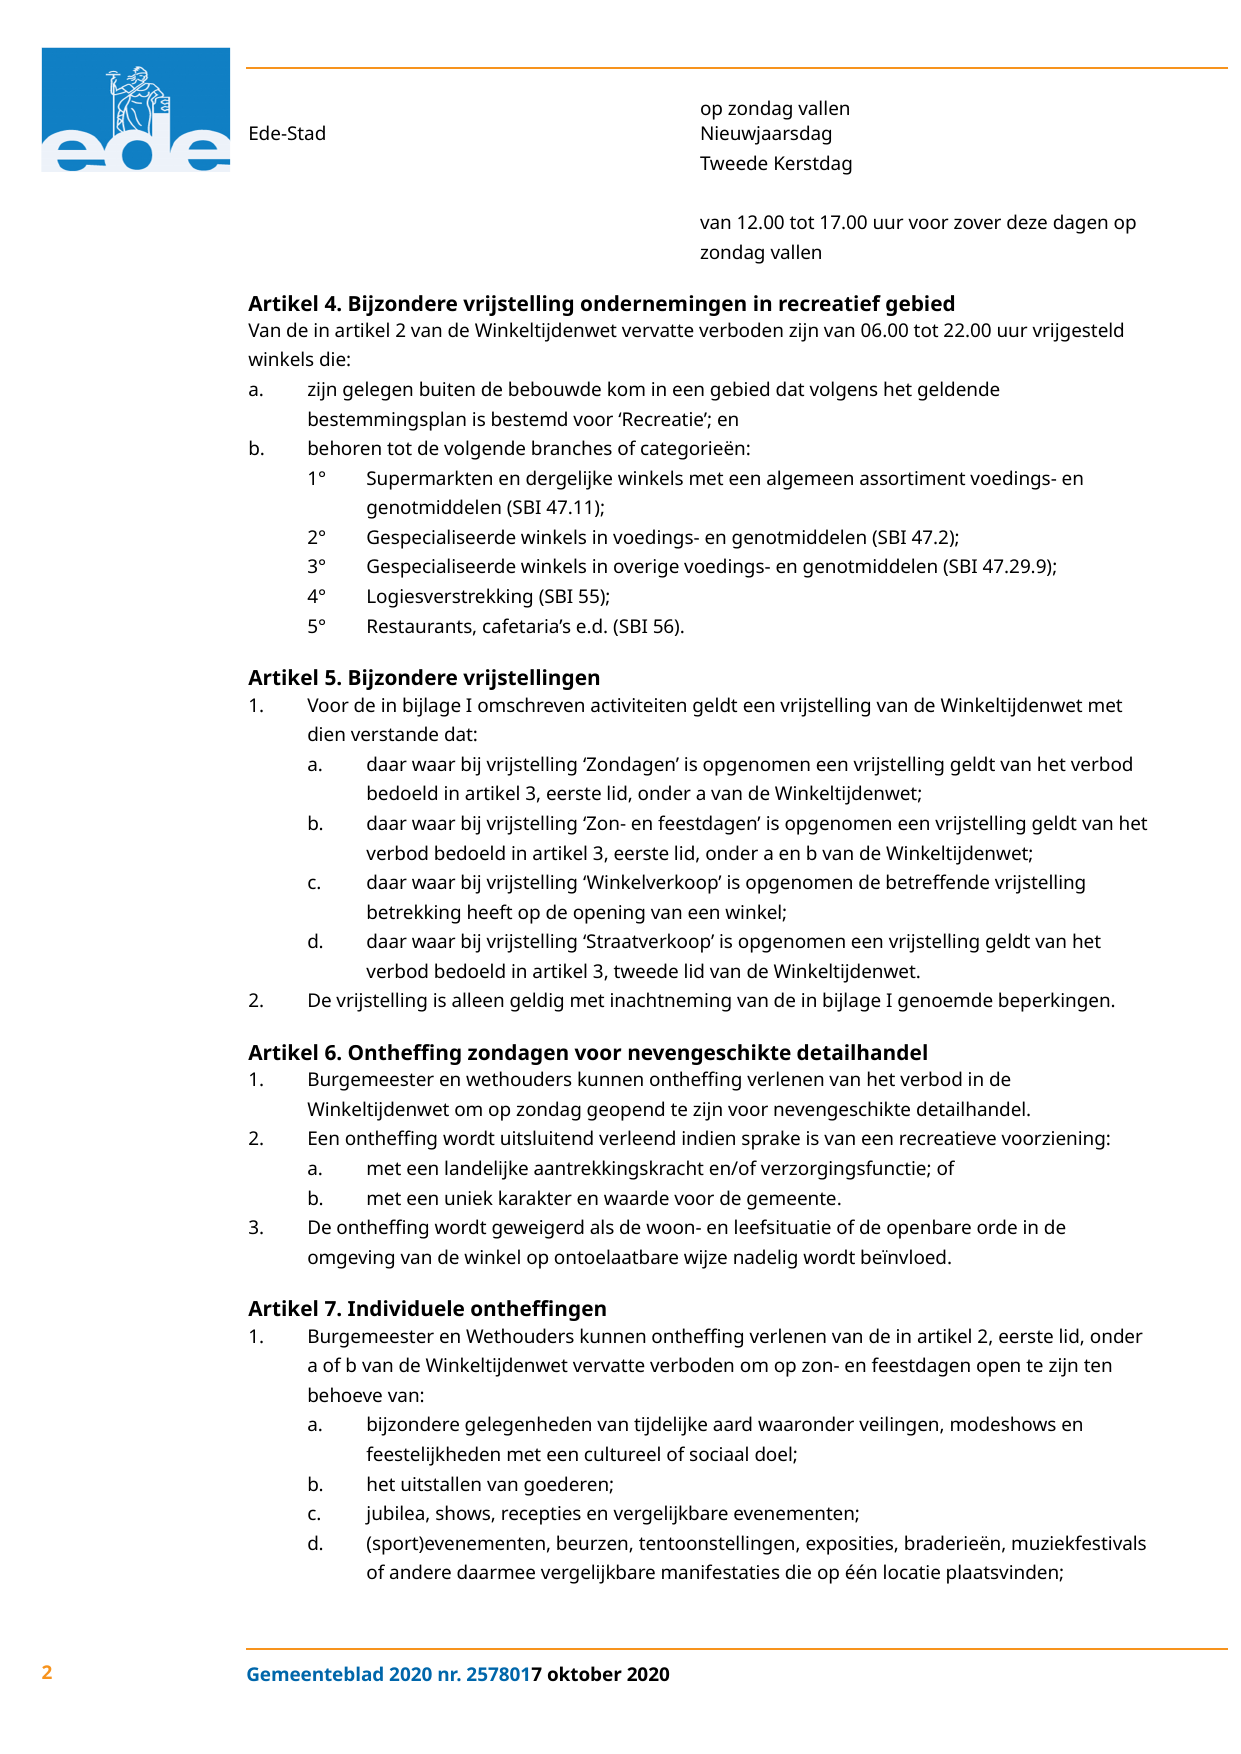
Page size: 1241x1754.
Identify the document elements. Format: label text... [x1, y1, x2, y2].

text Artikel 4. Bijzondere vrijstelling ondernemingen in recreatief gebied [248, 289, 1152, 317]
list het uitstallen van goederen; [307, 1471, 1152, 1496]
list Restaurants, cafetaria’s e.d. (SBI 56). [307, 613, 1152, 639]
list De vrijstelling is alleen geldig met inachtneming van de in bijlage I genoemde beperkingen. [248, 988, 1152, 1013]
table_cell op zondag vallen [700, 95, 1152, 121]
text Van de in artikel 2 van de Winkeltijdenwet vervatte verboden zijn van 06.00 tot 22.00 uur vrijgesteld winkels die: [248, 317, 1152, 372]
list (sport)evenementen, beurzen, tentoonstellingen, exposities, braderieën, muziekfestivals of andere daarmee vergelijkbare manifestaties die op één locatie plaatsvinden; [307, 1530, 1152, 1585]
list Een ontheffing wordt uitsluitend verleend indien sprake is van een recreatieve voorziening: [248, 1126, 1152, 1151]
list bijzondere gelegenheden van tijdelijke aard waaronder veilingen, modeshows en feestelijkheden met een cultureel of sociaal doel; [307, 1412, 1152, 1467]
list behoren tot de volgende branches of categorieën: [248, 435, 1152, 461]
list Supermarkten en dergelijke winkels met een algemeen assortiment voedings- en genotmiddelen (SBI 47.11); [307, 465, 1152, 520]
list daar waar bij vrijstelling ‘Straatverkoop’ is opgenomen een vrijstelling geldt van het verbod bedoeld in artikel 3, tweede lid van de Winkeltijdenwet. [307, 928, 1152, 984]
list Voor de in bijlage I omschreven activiteiten geldt een vrijstelling van de Winkeltijdenwet met dien verstande dat: [248, 692, 1152, 747]
list jubilea, shows, recepties en vergelijkbare evenementen; [307, 1500, 1152, 1526]
text Artikel 6. Ontheffing zondagen voor nevengeschikte detailhandel [248, 1038, 1152, 1066]
table_cell Ede-Stad [248, 121, 700, 264]
list daar waar bij vrijstelling ‘Zondagen’ is opgenomen een vrijstelling geldt van het verbod bedoeld in artikel 3, eerste lid, onder a van de Winkeltijdenwet; [307, 751, 1152, 806]
list Gespecialiseerde winkels in voedings- en genotmiddelen (SBI 47.2); [307, 524, 1152, 550]
list Logiesverstrekking (SBI 55); [307, 583, 1152, 609]
list daar waar bij vrijstelling ‘Winkelverkoop’ is opgenomen de betreffende vrijstelling betrekking heeft op de opening van een winkel; [307, 869, 1152, 924]
list De ontheffing wordt geweigerd als de woon- en leefsituatie of de openbare orde in de omgeving van de winkel op ontoelaatbare wijze nadelig wordt beïnvloed. [248, 1214, 1152, 1270]
text Artikel 5. Bijzondere vrijstellingen [248, 663, 1152, 692]
list met een landelijke aantrekkingskracht en/of verzorgingsfunctie; of [307, 1155, 1152, 1181]
list Burgemeester en Wethouders kunnen ontheffing verlenen van de in artikel 2, eerste lid, onder a of b van de Winkeltijdenwet vervatte verboden om op zon- en feestdagen open te zijn ten behoeve van: [248, 1323, 1152, 1408]
list met een uniek karakter en waarde voor de gemeente. [307, 1185, 1152, 1211]
text Artikel 7. Individuele ontheffingen [248, 1294, 1152, 1323]
list Burgemeester en wethouders kunnen ontheffing verlenen van het verbod in de Winkeltijdenwet om op zondag geopend te zijn voor nevengeschikte detailhandel. [248, 1066, 1152, 1122]
list Gespecialiseerde winkels in overige voedings- en genotmiddelen (SBI 47.29.9); [307, 554, 1152, 579]
picture [41, 47, 231, 172]
table_cell Nieuwjaarsdag Tweede Kerstdag van 12.00 tot 17.00 uur voor zover deze dagen op zondag vallen [700, 121, 1152, 264]
table_cell [248, 95, 700, 121]
list zijn gelegen buiten de bebouwde kom in een gebied dat volgens het geldende bestemmingsplan is bestemd voor ‘Recreatie’; en [248, 376, 1152, 432]
list daar waar bij vrijstelling ‘Zon- en feestdagen’ is opgenomen een vrijstelling geldt van het verbod bedoeld in artikel 3, eerste lid, onder a en b van de Winkeltijdenwet; [307, 810, 1152, 865]
